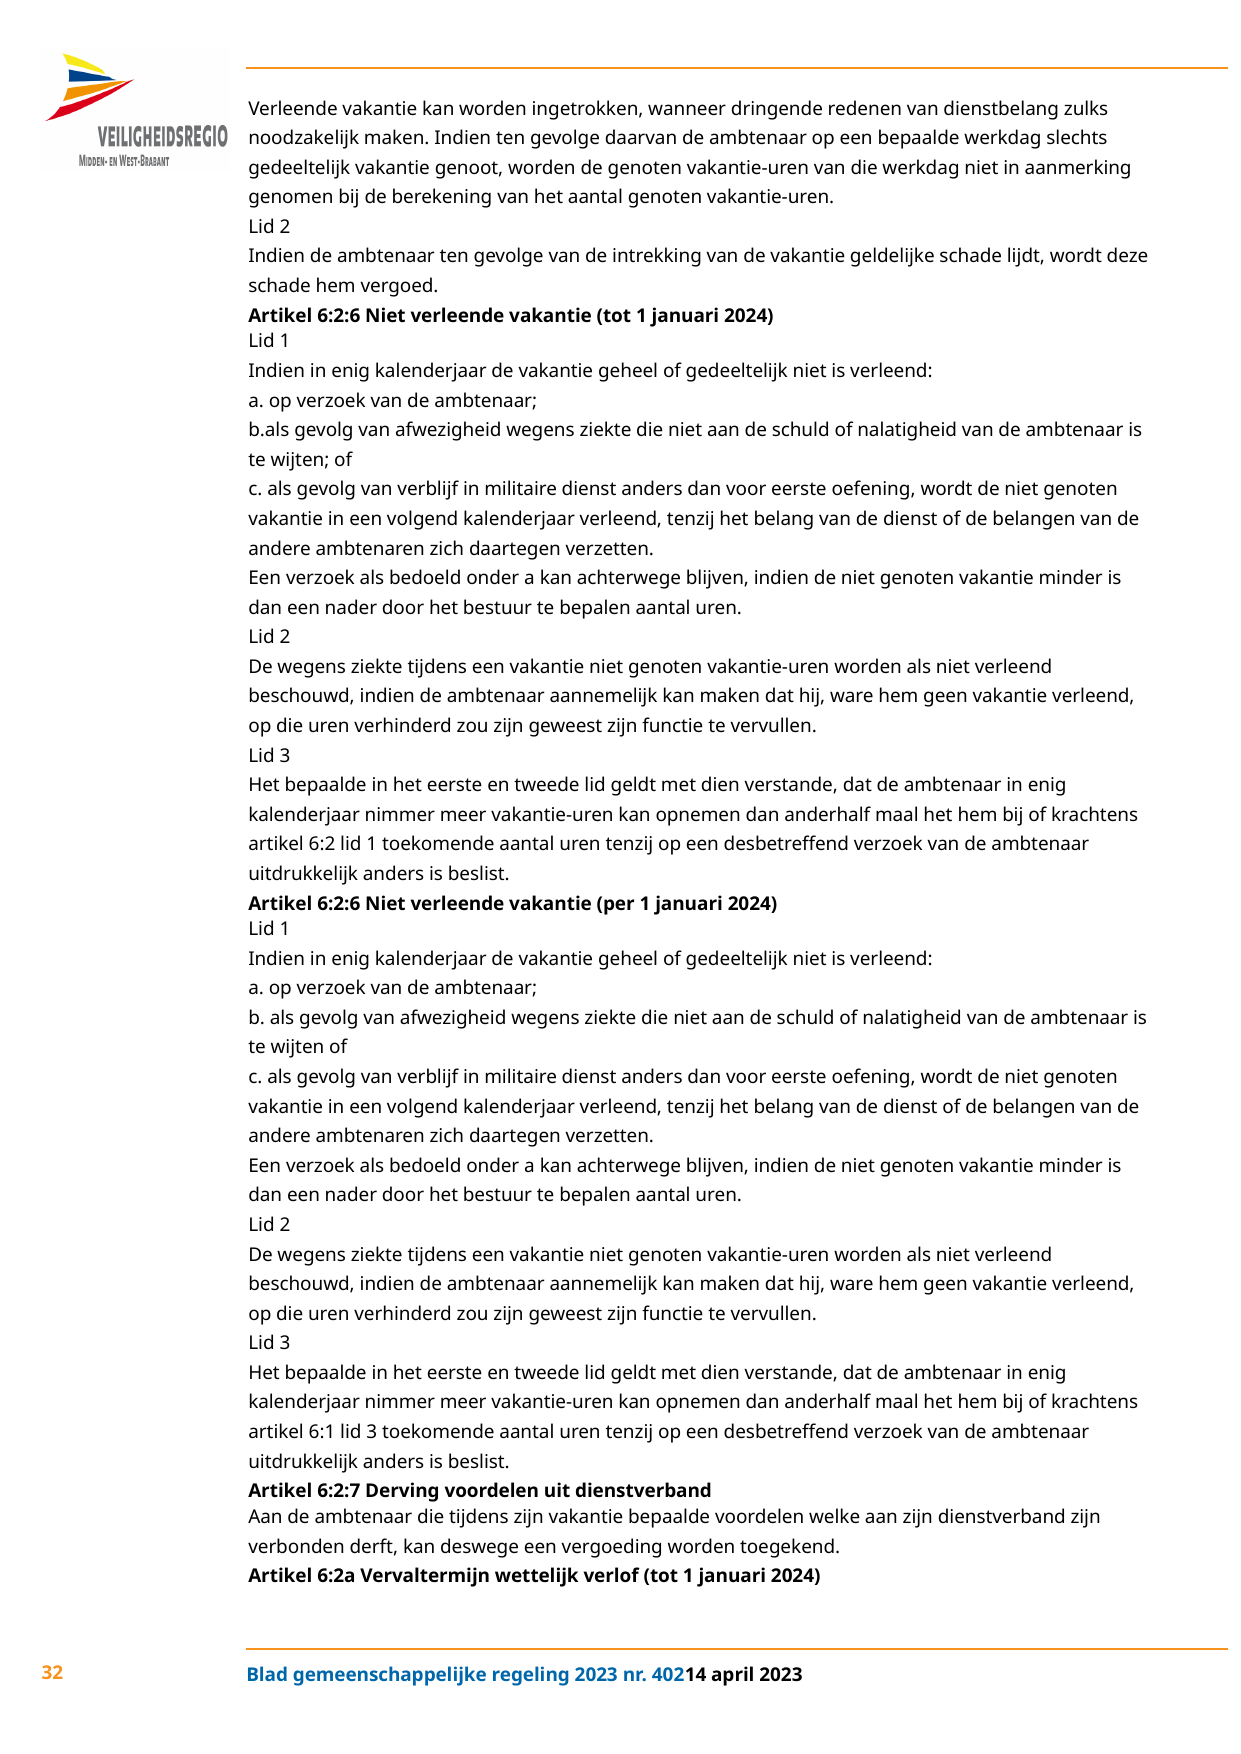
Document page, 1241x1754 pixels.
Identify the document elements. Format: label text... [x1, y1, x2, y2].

text Indien in enig kalenderjaar de vakantie geheel of gedeeltelijk niet is verleend: [248, 357, 1152, 383]
text Lid 3 [248, 1329, 1152, 1355]
text Lid 3 [248, 742, 1152, 767]
text Indien de ambtenaar ten gevolge van de intrekking van de vakantie geldelijke schade lijdt, wordt deze schade hem vergoed. [248, 243, 1152, 298]
text a. op verzoek van de ambtenaar; [248, 974, 1152, 1000]
text Artikel 6:2a Vervaltermijn wettelijk verlof (tot 1 januari 2024) [248, 1562, 1152, 1588]
text Het bepaalde in het eerste en tweede lid geldt met dien verstande, dat de ambtenaar in enig kalenderjaar nimmer meer vakantie-uren kan opnemen dan anderhalf maal het hem bij of krachtens artikel 6:1 lid 3 toekomende aantal uren tenzij op een desbetreffend verzoek van de ambtenaar uitdrukkelijk anders is beslist. [248, 1359, 1152, 1474]
text Artikel 6:2:6 Niet verleende vakantie (tot 1 januari 2024) [248, 302, 1152, 328]
text Lid 2 [248, 213, 1152, 239]
text Artikel 6:2:6 Niet verleende vakantie (per 1 januari 2024) [248, 890, 1152, 915]
text De wegens ziekte tijdens een vakantie niet genoten vakantie-uren worden als niet verleend beschouwd, indien de ambtenaar aannemelijk kan maken dat hij, ware hem geen vakantie verleend, op die uren verhinderd zou zijn geweest zijn functie te vervullen. [248, 1241, 1152, 1326]
text Artikel 6:2:7 Derving voordelen uit dienstverband [248, 1477, 1152, 1503]
text Indien in enig kalenderjaar de vakantie geheel of gedeeltelijk niet is verleend: [248, 945, 1152, 971]
text Lid 1 [248, 328, 1152, 353]
text c. als gevolg van verblijf in militaire dienst anders dan voor eerste oefening, wordt de niet genoten vakantie in een volgend kalenderjaar verleend, tenzij het belang van de dienst of de belangen van de andere ambtenaren zich daartegen verzetten. [248, 1063, 1152, 1148]
picture [41, 47, 231, 172]
text Het bepaalde in het eerste en tweede lid geldt met dien verstande, dat de ambtenaar in enig kalenderjaar nimmer meer vakantie-uren kan opnemen dan anderhalf maal het hem bij of krachtens artikel 6:2 lid 1 toekomende aantal uren tenzij op een desbetreffend verzoek van de ambtenaar uitdrukkelijk anders is beslist. [248, 771, 1152, 886]
text Een verzoek als bedoeld onder a kan achterwege blijven, indien de niet genoten vakantie minder is dan een nader door het bestuur te bepalen aantal uren. [248, 564, 1152, 619]
text c. als gevolg van verblijf in militaire dienst anders dan voor eerste oefening, wordt de niet genoten vakantie in een volgend kalenderjaar verleend, tenzij het belang van de dienst of de belangen van de andere ambtenaren zich daartegen verzetten. [248, 476, 1152, 560]
text b. als gevolg van afwezigheid wegens ziekte die niet aan de schuld of nalatigheid van de ambtenaar is te wijten of [248, 1004, 1152, 1059]
text Lid 2 [248, 1211, 1152, 1237]
text Verleende vakantie kan worden ingetrokken, wanneer dringende redenen van dienstbelang zulks noodzakelijk maken. Indien ten gevolge daarvan de ambtenaar op een bepaalde werkdag slechts gedeeltelijk vakantie genoot, worden de genoten vakantie-uren van die werkdag niet in aanmerking genomen bij de berekening van het aantal genoten vakantie-uren. [248, 95, 1152, 209]
text a. op verzoek van de ambtenaar; [248, 387, 1152, 412]
text Lid 2 [248, 623, 1152, 649]
text De wegens ziekte tijdens een vakantie niet genoten vakantie-uren worden als niet verleend beschouwd, indien de ambtenaar aannemelijk kan maken dat hij, ware hem geen vakantie verleend, op die uren verhinderd zou zijn geweest zijn functie te vervullen. [248, 653, 1152, 738]
text Aan de ambtenaar die tijdens zijn vakantie bepaalde voordelen welke aan zijn dienstverband zijn verbonden derft, kan deswege een vergoeding worden toegekend. [248, 1503, 1152, 1558]
text b.als gevolg van afwezigheid wegens ziekte die niet aan de schuld of nalatigheid van de ambtenaar is te wijten; of [248, 416, 1152, 472]
text Een verzoek als bedoeld onder a kan achterwege blijven, indien de niet genoten vakantie minder is dan een nader door het bestuur te bepalen aantal uren. [248, 1152, 1152, 1207]
text Lid 1 [248, 915, 1152, 941]
